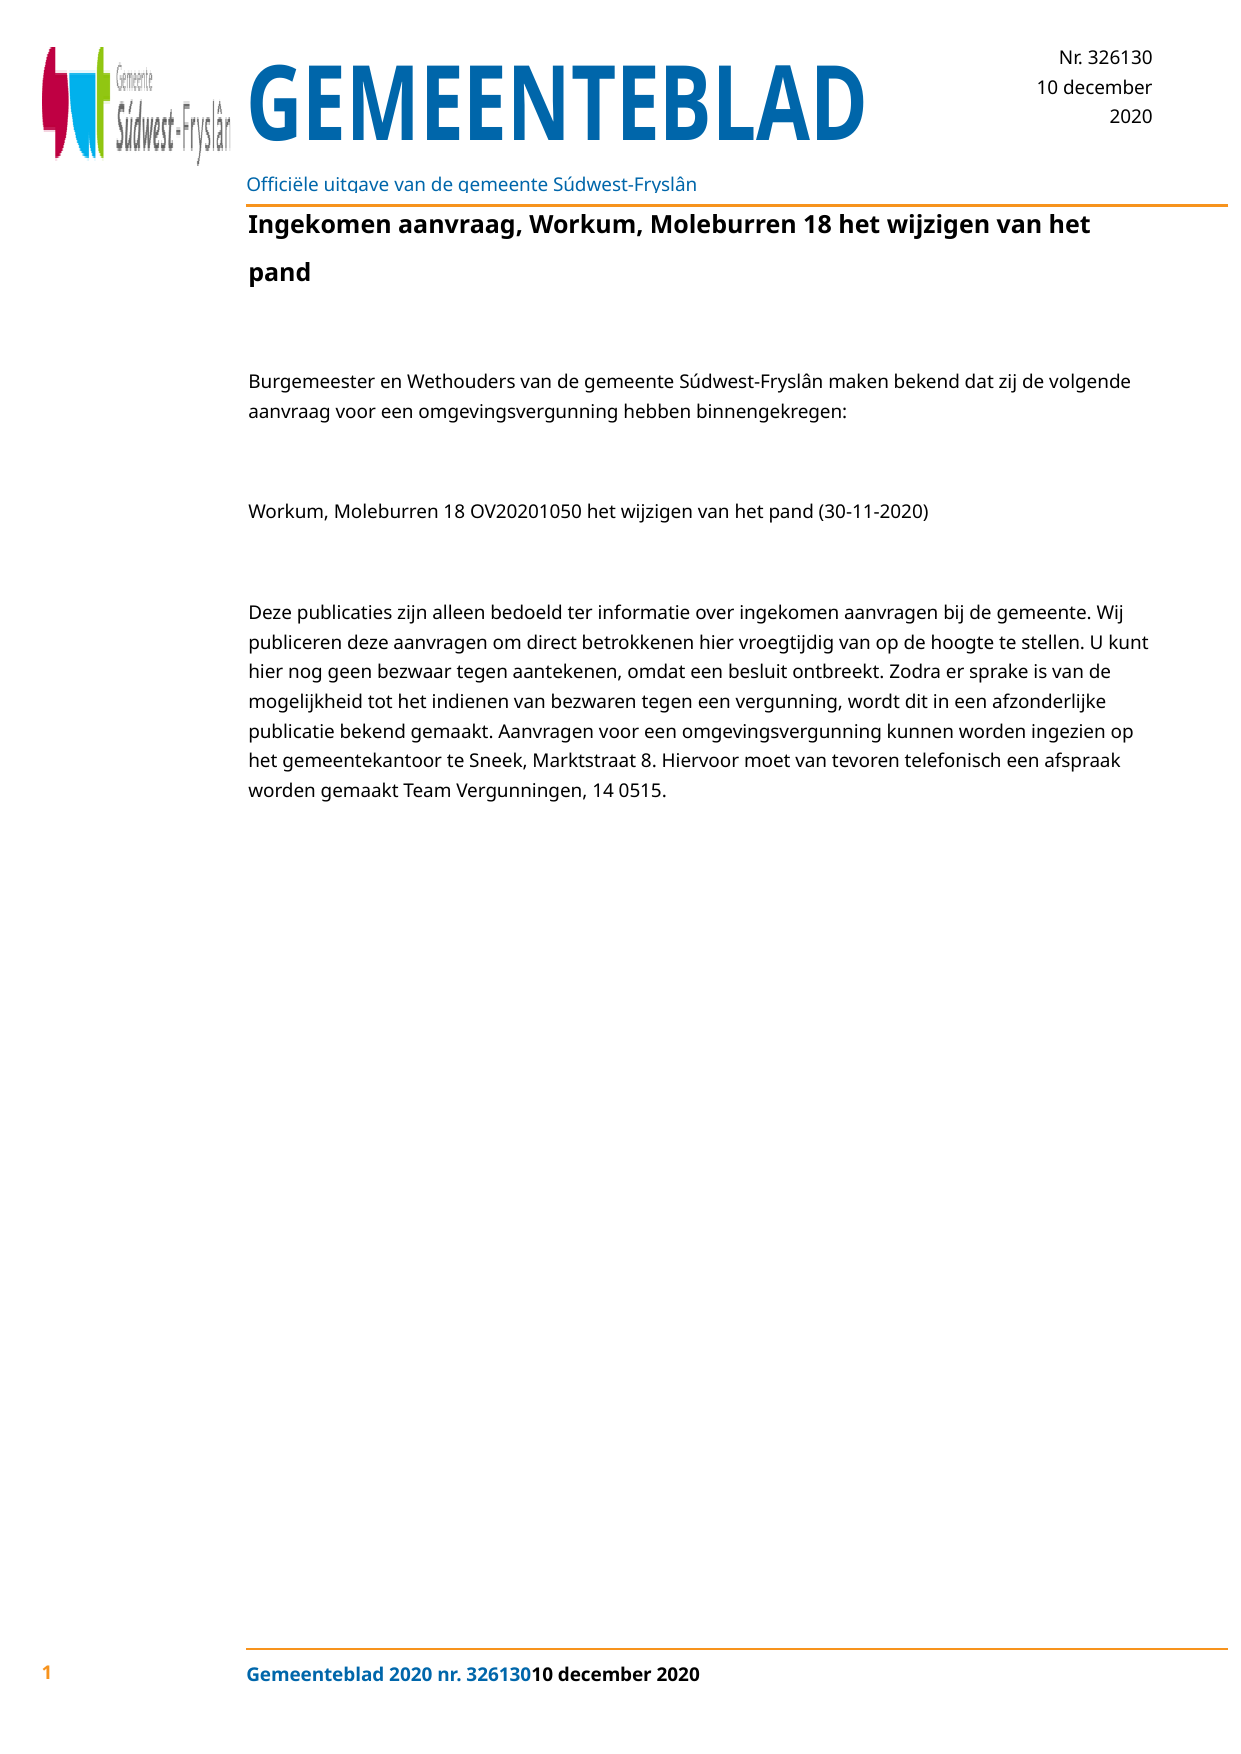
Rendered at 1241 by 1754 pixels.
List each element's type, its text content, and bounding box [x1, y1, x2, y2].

text Deze publicaties zijn alleen bedoeld ter informatie over ingekomen aanvragen bij de gemeente. Wij publiceren deze aanvragen om direct betrokkenen hier vroegtijdig van op de hoogte te stellen. U kunt hier nog geen bezwaar tegen aantekenen, omdat een besluit ontbreekt. Zodra er sprake is van de mogelijkheid tot het indienen van bezwaren tegen een vergunning, wordt dit in een afzonderlijke publicatie bekend gemaakt. Aanvragen voor een omgevingsvergunning kunnen worden ingezien op het gemeentekantoor te Sneek, Marktstraat 8. Hiervoor moet van tevoren telefonisch een afspraak worden gemaakt Team Vergunningen, 14 0515. [248, 599, 1152, 803]
text Workum, Moleburren 18 OV20201050 het wijzigen van het pand (30-11-2020) [248, 499, 1152, 524]
picture [41, 47, 231, 172]
text Ingekomen aanvraag, Workum, Moleburren 18 het wijzigen van het pand [248, 207, 1152, 288]
text Burgemeester en Wethouders van de gemeente Súdwest-Fryslân maken bekend dat zij de volgende aanvraag voor een omgevingsvergunning hebben binnengekregen: [248, 368, 1152, 424]
